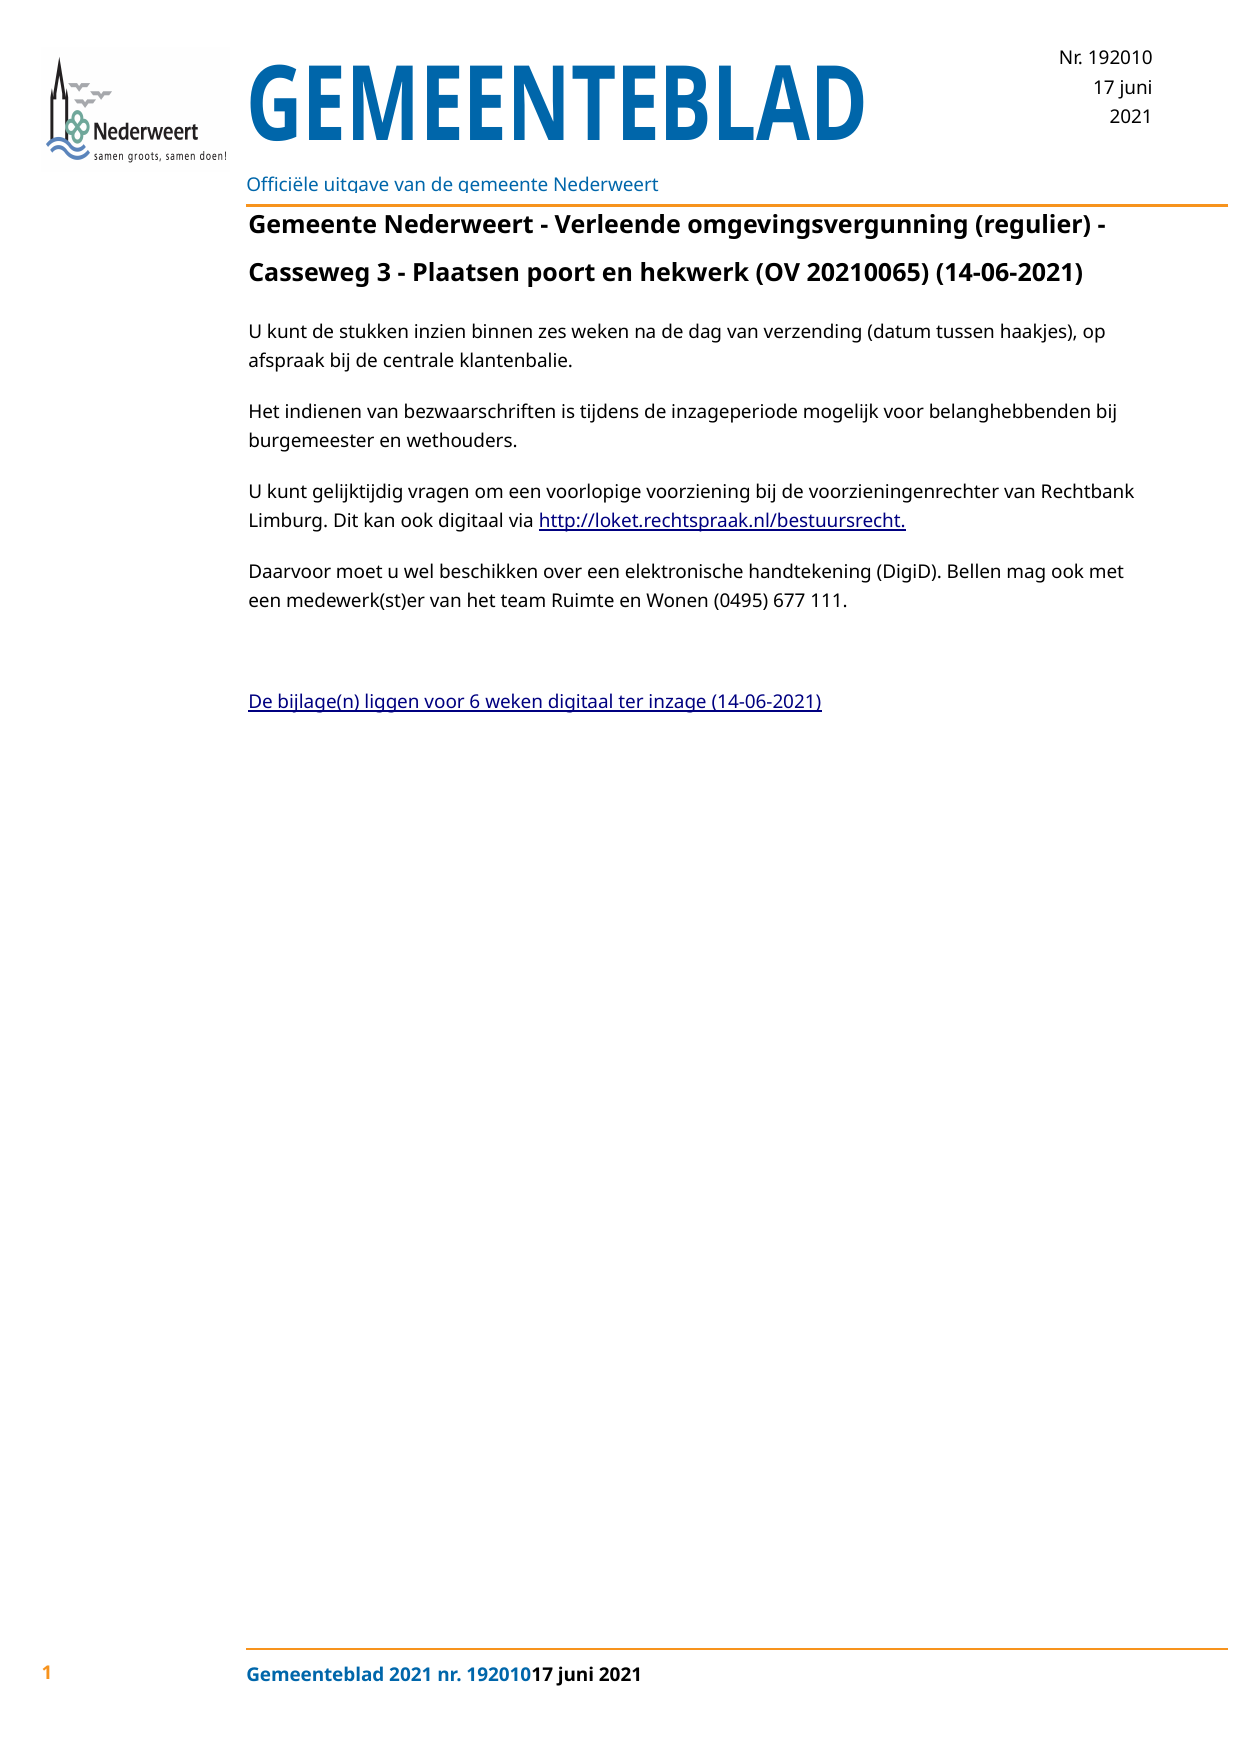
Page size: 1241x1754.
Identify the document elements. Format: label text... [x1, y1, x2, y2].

text Gemeente Nederweert - Verleende omgevingsvergunning (regulier) - Casseweg 3 - Plaatsen poort en hekwerk (OV 20210065) (14-06-2021) [248, 207, 1152, 288]
text Het indienen van bezwaarschriften is tijdens de inzageperiode mogelijk voor belanghebbenden bij burgemeester en wethouders. [248, 398, 1152, 453]
text Daarvoor moet u wel beschikken over een elektronische handtekening (DigiD). Bellen mag ook met een medewerk(st)er van het team Ruimte en Wonen (0495) 677 111. [248, 558, 1152, 613]
picture [41, 47, 231, 172]
text U kunt de stukken inzien binnen zes weken na de dag van verzending (datum tussen haakjes), op afspraak bij de centrale klantenbalie. [248, 318, 1152, 373]
text U kunt gelijktijdig vragen om een voorlopige voorziening bij de voorzieningenrechter van Rechtbank Limburg. Dit kan ook digitaal via http://loket.rechtspraak.nl/bestuursrecht. [248, 478, 1152, 533]
text De bijlage(n) liggen voor 6 weken digitaal ter inzage (14-06-2021) [248, 688, 1152, 714]
